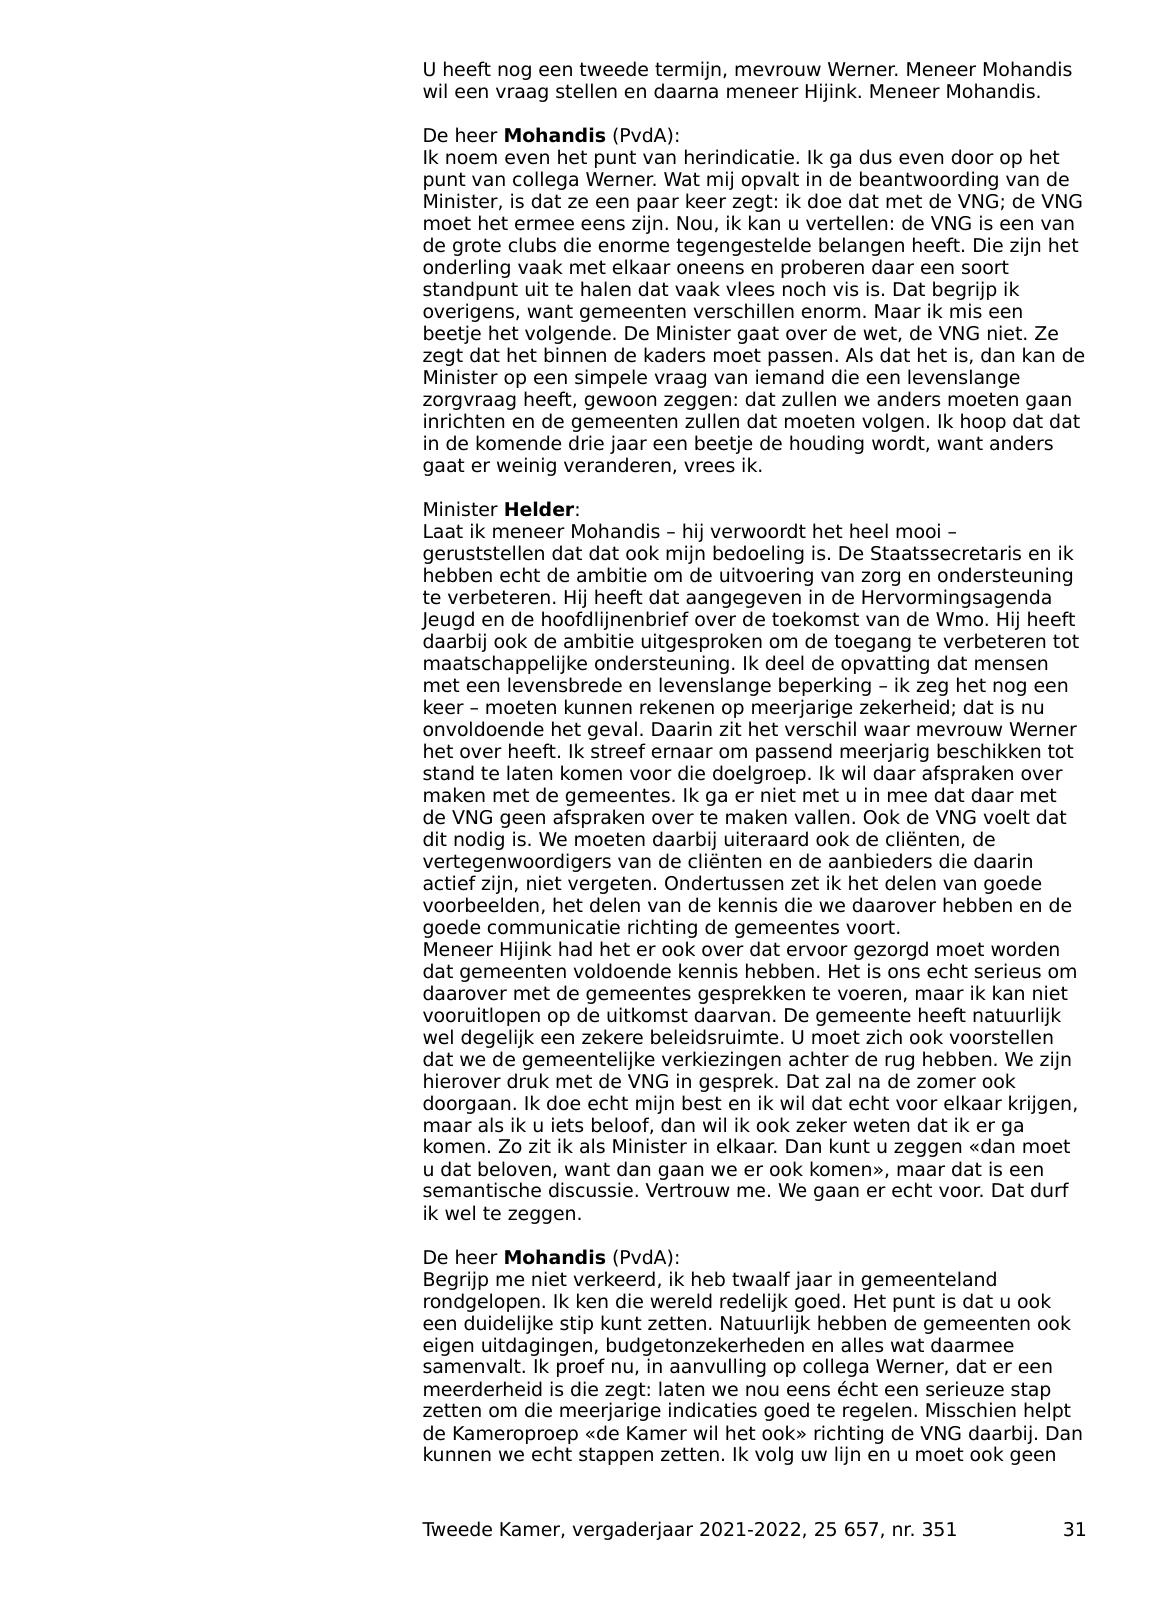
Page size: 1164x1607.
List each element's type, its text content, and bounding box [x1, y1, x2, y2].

text U heeft nog een tweede termijn, mevrouw Werner. Meneer Mohandis wil een vraag stellen en daarna meneer Hijink. Meneer Mohandis. [422, 59, 1087, 103]
text Begrijp me niet verkeerd, ik heb twaalf jaar in gemeenteland rondgelopen. Ik ken die wereld redelijk goed. Het punt is dat u ook een duidelijke stip kunt zetten. Natuurlijk hebben de gemeenten ook eigen uitdagingen, budgetonzekerheden en alles wat daarmee samenvalt. Ik proef nu, in aanvulling op collega Werner, dat er een meerderheid is die zegt: laten we nou eens écht een serieuze stap zetten om die meerjarige indicaties goed te regelen. Misschien helpt de Kameroproep «de Kamer wil het ook» richting de VNG daarbij. Dan kunnen we echt stappen zetten. Ik volg uw lijn en u moet ook geen [422, 1268, 1087, 1466]
text De heer Mohandis (PvdA): [422, 125, 1087, 147]
text Ik noem even het punt van herindicatie. Ik ga dus even door op het punt van collega Werner. Wat mij opvalt in de beantwoording van de Minister, is dat ze een paar keer zegt: ik doe dat met de VNG; de VNG moet het ermee eens zijn. Nou, ik kan u vertellen: de VNG is een van de grote clubs die enorme tegengestelde belangen heeft. Die zijn het onderling vaak met elkaar oneens en proberen daar een soort standpunt uit te halen dat vaak vlees noch vis is. Dat begrijp ik overigens, want gemeenten verschillen enorm. Maar ik mis een beetje het volgende. De Minister gaat over de wet, de VNG niet. Ze zegt dat het binnen de kaders moet passen. Als dat het is, dan kan de Minister op een simpele vraag van iemand die een levenslange zorgvraag heeft, gewoon zeggen: dat zullen we anders moeten gaan inrichten en de gemeenten zullen dat moeten volgen. Ik hoop dat dat in de komende drie jaar een beetje de houding wordt, want anders gaat er weinig veranderen, vrees ik. [422, 147, 1087, 477]
text Meneer Hijink had het er ook over dat ervoor gezorgd moet worden dat gemeenten voldoende kennis hebben. Het is ons echt serieus om daarover met de gemeentes gesprekken te voeren, maar ik kan niet vooruitlopen op de uitkomst daarvan. De gemeente heeft natuurlijk wel degelijk een zekere beleidsruimte. U moet zich ook voorstellen dat we de gemeentelijke verkiezingen achter de rug hebben. We zijn hierover druk met de VNG in gesprek. Dat zal na de zomer ook doorgaan. Ik doe echt mijn best en ik wil dat echt voor elkaar krijgen, maar als ik u iets beloof, dan wil ik ook zeker weten dat ik er ga komen. Zo zit ik als Minister in elkaar. Dan kunt u zeggen «dan moet u dat beloven, want dan gaan we er ook komen», maar dat is een semantische discussie. Vertrouw me. We gaan er echt voor. Dat durf ik wel te zeggen. [422, 939, 1087, 1224]
text De heer Mohandis (PvdA): [422, 1247, 1087, 1268]
text Minister Helder: [422, 499, 1087, 521]
text Laat ik meneer Mohandis – hij verwoordt het heel mooi – geruststellen dat dat ook mijn bedoeling is. De Staatssecretaris en ik hebben echt de ambitie om de uitvoering van zorg en ondersteuning te verbeteren. Hij heeft dat aangegeven in de Hervormingsagenda Jeugd en de hoofdlijnenbrief over de toekomst van de Wmo. Hij heeft daarbij ook de ambitie uitgesproken om de toegang te verbeteren tot maatschappelijke ondersteuning. Ik deel de opvatting dat mensen met een levensbrede en levenslange beperking – ik zeg het nog een keer – moeten kunnen rekenen op meerjarige zekerheid; dat is nu onvoldoende het geval. Daarin zit het verschil waar mevrouw Werner het over heeft. Ik streef ernaar om passend meerjarig beschikken tot stand te laten komen voor die doelgroep. Ik wil daar afspraken over maken met de gemeentes. Ik ga er niet met u in mee dat daar met de VNG geen afspraken over te maken vallen. Ook de VNG voelt dat dit nodig is. We moeten daarbij uiteraard ook de cliënten, de vertegenwoordigers van de cliënten en de aanbieders die daarin actief zijn, niet vergeten. Ondertussen zet ik het delen van goede voorbeelden, het delen van de kennis die we daarover hebben en de goede communicatie richting de gemeentes voort. [422, 521, 1087, 939]
